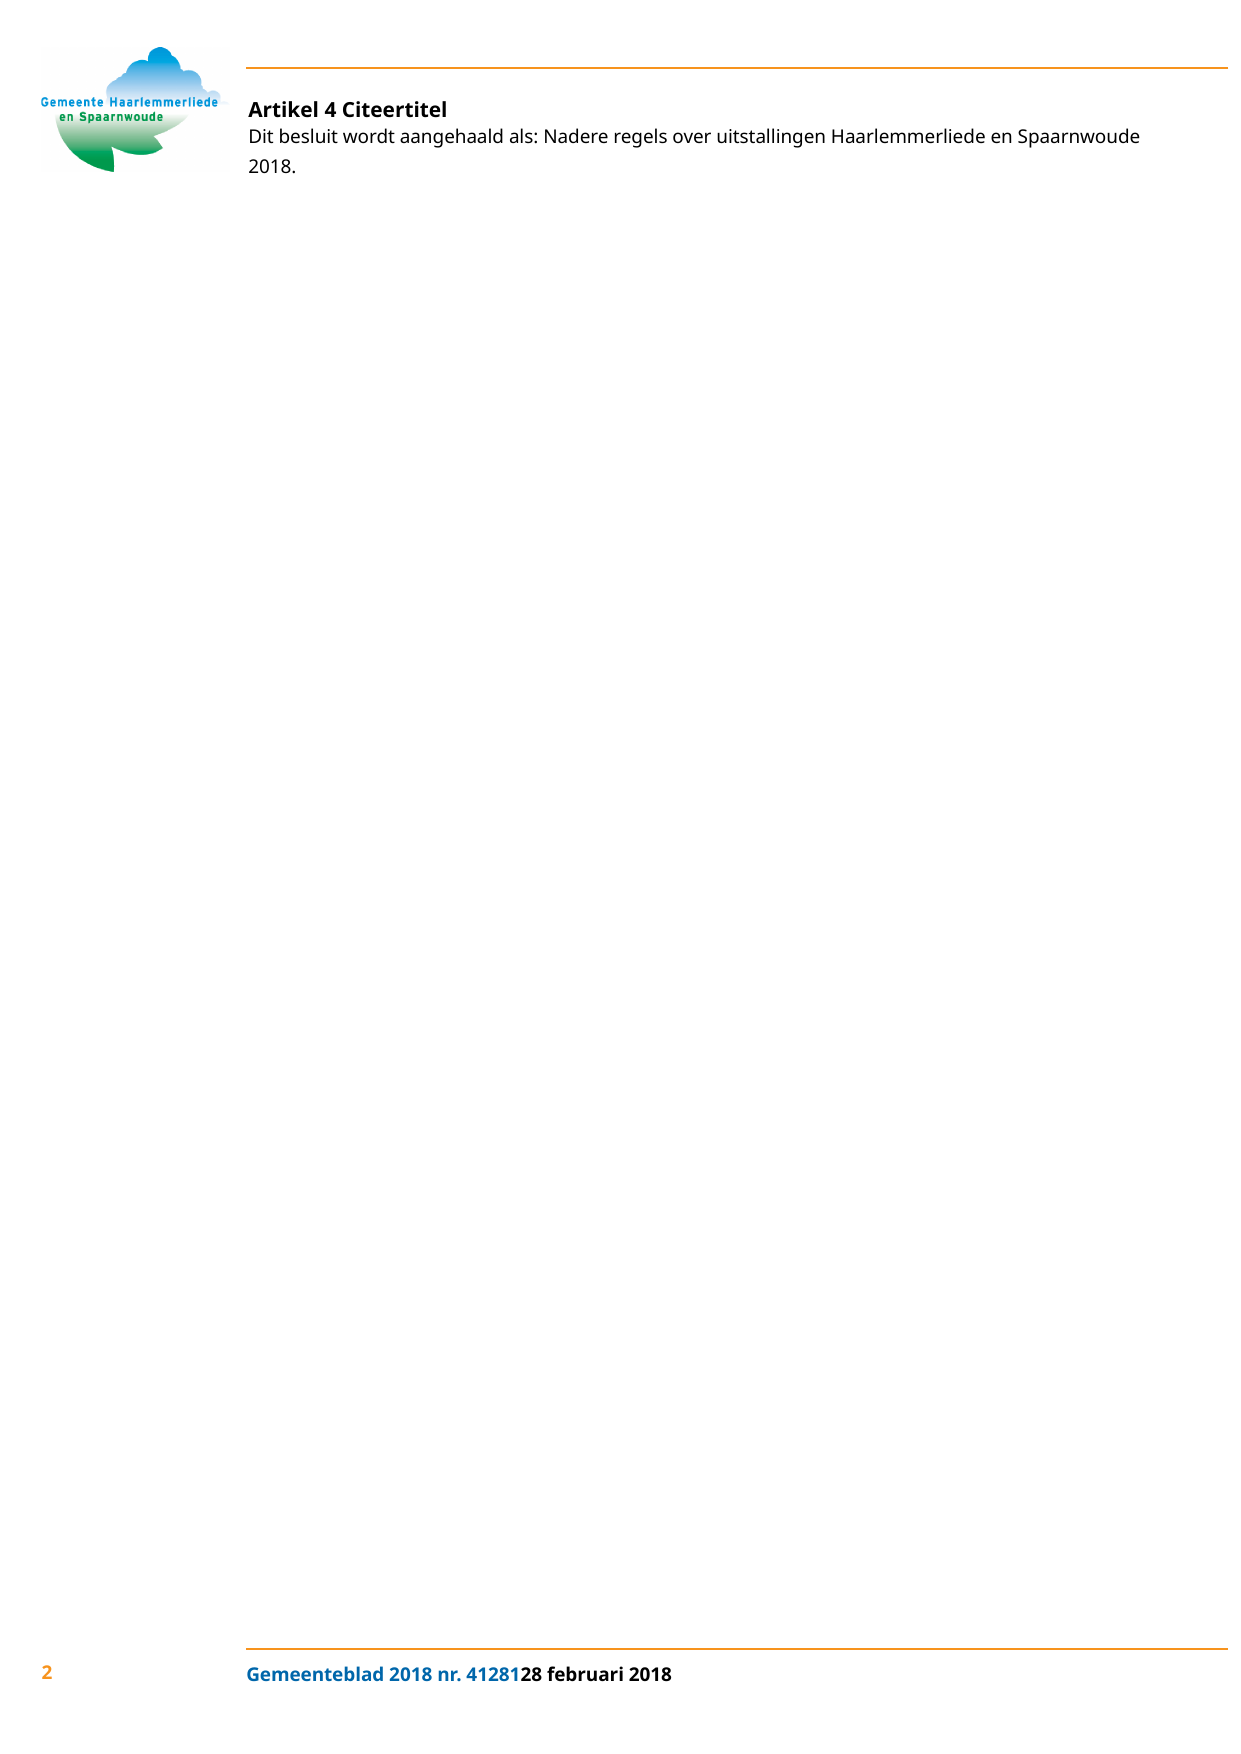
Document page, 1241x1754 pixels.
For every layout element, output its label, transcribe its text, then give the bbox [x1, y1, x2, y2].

text Dit besluit wordt aangehaald als: Nadere regels over uitstallingen Haarlemmerliede en Spaarnwoude 2018. [248, 123, 1152, 178]
text Artikel 4 Citeertitel [248, 95, 1152, 123]
picture [41, 47, 231, 172]
